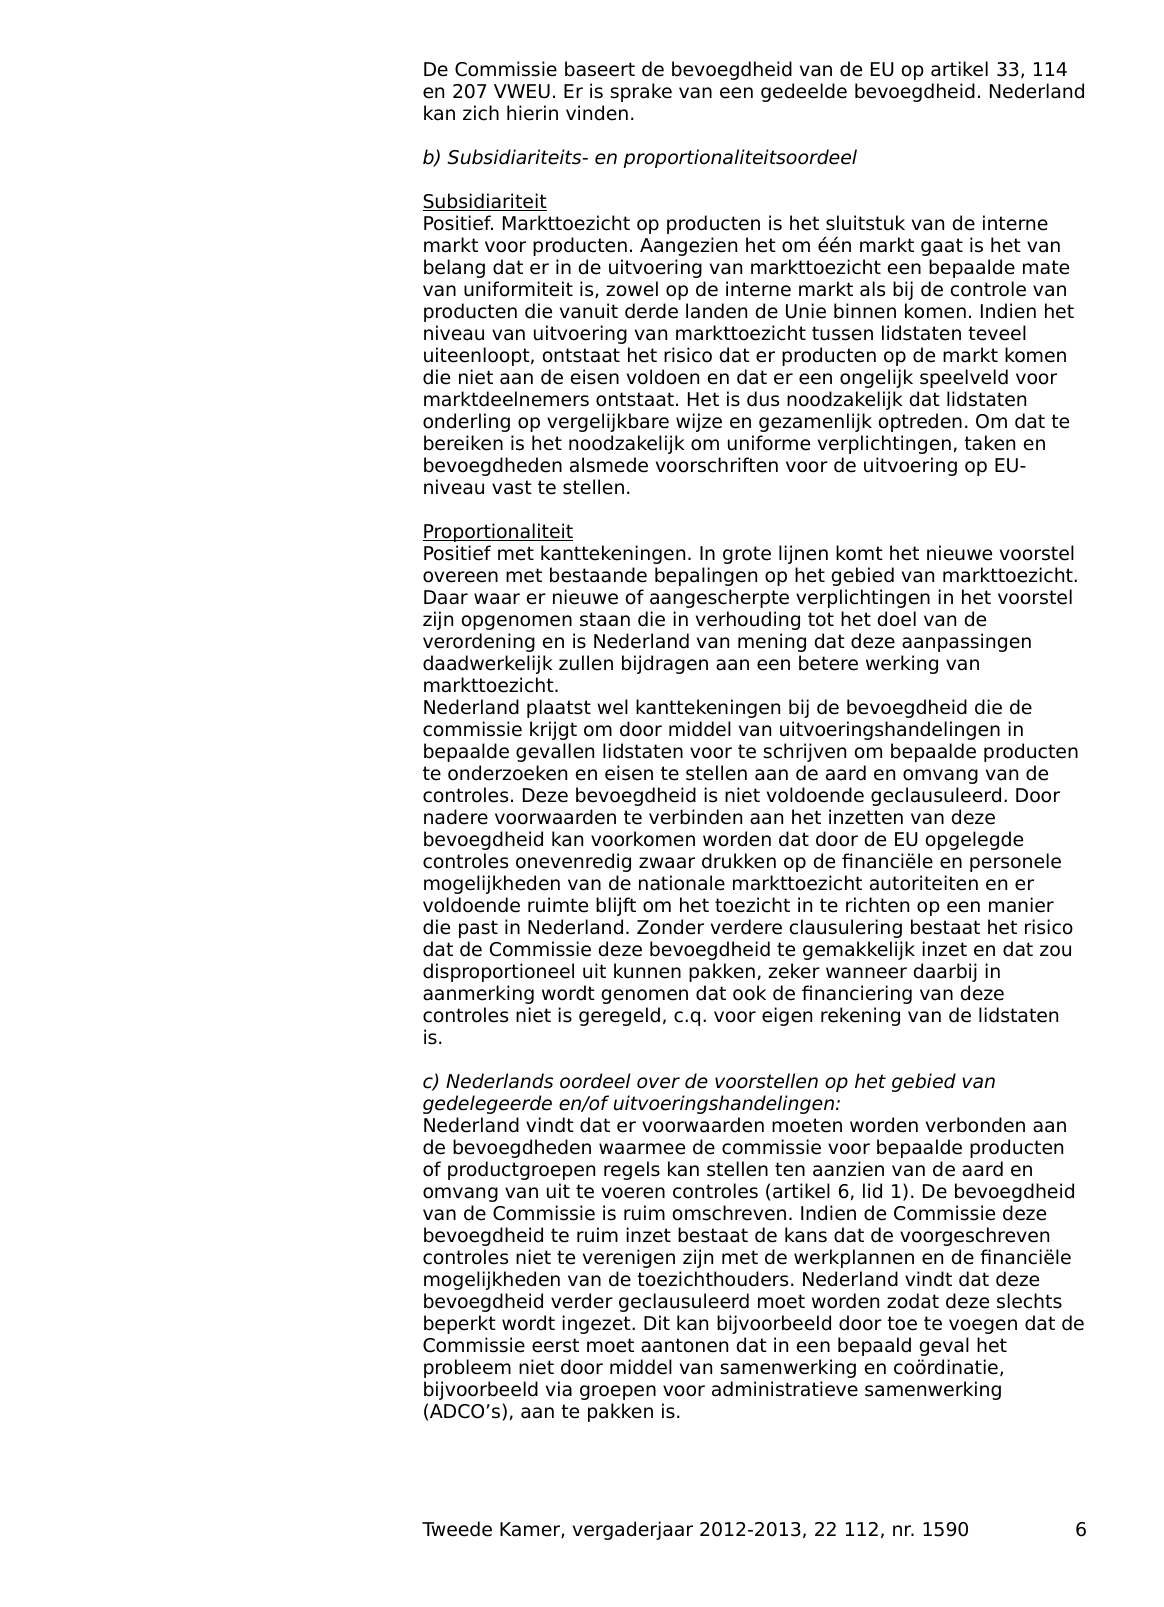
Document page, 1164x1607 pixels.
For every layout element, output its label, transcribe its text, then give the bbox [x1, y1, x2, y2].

text Nederland vindt dat er voorwaarden moeten worden verbonden aan de bevoegdheden waarmee de commissie voor bepaalde producten of productgroepen regels kan stellen ten aanzien van de aard en omvang van uit te voeren controles (artikel 6, lid 1). De bevoegdheid van de Commissie is ruim omschreven. Indien de Commissie deze bevoegdheid te ruim inzet bestaat de kans dat de voorgeschreven controles niet te verenigen zijn met de werkplannen en de financiële mogelijkheden van de toezichthouders. Nederland vindt dat deze bevoegdheid verder geclausuleerd moet worden zodat deze slechts beperkt wordt ingezet. Dit kan bijvoorbeeld door toe te voegen dat de Commissie eerst moet aantonen dat in een bepaald geval het probleem niet door middel van samenwerking en coördinatie, bijvoorbeeld via groepen voor administratieve samenwerking (ADCO’s), aan te pakken is. [422, 1115, 1087, 1423]
text Nederland plaatst wel kanttekeningen bij de bevoegdheid die de commissie krijgt om door middel van uitvoeringshandelingen in bepaalde gevallen lidstaten voor te schrijven om bepaalde producten te onderzoeken en eisen te stellen aan de aard en omvang van de controles. Deze bevoegdheid is niet voldoende geclausuleerd. Door nadere voorwaarden te verbinden aan het inzetten van deze bevoegdheid kan voorkomen worden dat door de EU opgelegde controles onevenredig zwaar drukken op de financiële en personele mogelijkheden van de nationale markttoezicht autoriteiten en er voldoende ruimte blijft om het toezicht in te richten op een manier die past in Nederland. Zonder verdere clausulering bestaat het risico dat de Commissie deze bevoegdheid te gemakkelijk inzet en dat zou disproportioneel uit kunnen pakken, zeker wanneer daarbij in aanmerking wordt genomen dat ook de financiering van deze controles niet is geregeld, c.q. voor eigen rekening van de lidstaten is. [422, 697, 1087, 1049]
text De Commissie baseert de bevoegdheid van de EU op artikel 33, 114 en 207 VWEU. Er is sprake van een gedeelde bevoegdheid. Nederland kan zich hierin vinden. [422, 59, 1087, 125]
text Positief. Markttoezicht op producten is het sluitstuk van de interne markt voor producten. Aangezien het om één markt gaat is het van belang dat er in de uitvoering van markttoezicht een bepaalde mate van uniformiteit is, zowel op de interne markt als bij de controle van producten die vanuit derde landen de Unie binnen komen. Indien het niveau van uitvoering van markttoezicht tussen lidstaten teveel uiteenloopt, ontstaat het risico dat er producten op de markt komen die niet aan de eisen voldoen en dat er een ongelijk speelveld voor marktdeelnemers ontstaat. Het is dus noodzakelijk dat lidstaten onderling op vergelijkbare wijze en gezamenlijk optreden. Om dat te bereiken is het noodzakelijk om uniforme verplichtingen, taken en bevoegdheden alsmede voorschriften voor de uitvoering op EU-niveau vast te stellen. [422, 213, 1087, 499]
text c) Nederlands oordeel over de voorstellen op het gebied van gedelegeerde en/of uitvoeringshandelingen: [422, 1071, 1087, 1115]
text b) Subsidiariteits- en proportionaliteitsoordeel [422, 147, 1087, 169]
text Proportionaliteit [422, 521, 1087, 543]
text Positief met kanttekeningen. In grote lijnen komt het nieuwe voorstel overeen met bestaande bepalingen op het gebied van markttoezicht. Daar waar er nieuwe of aangescherpte verplichtingen in het voorstel zijn opgenomen staan die in verhouding tot het doel van de verordening en is Nederland van mening dat deze aanpassingen daadwerkelijk zullen bijdragen aan een betere werking van markttoezicht. [422, 543, 1087, 697]
text Subsidiariteit [422, 191, 1087, 213]
